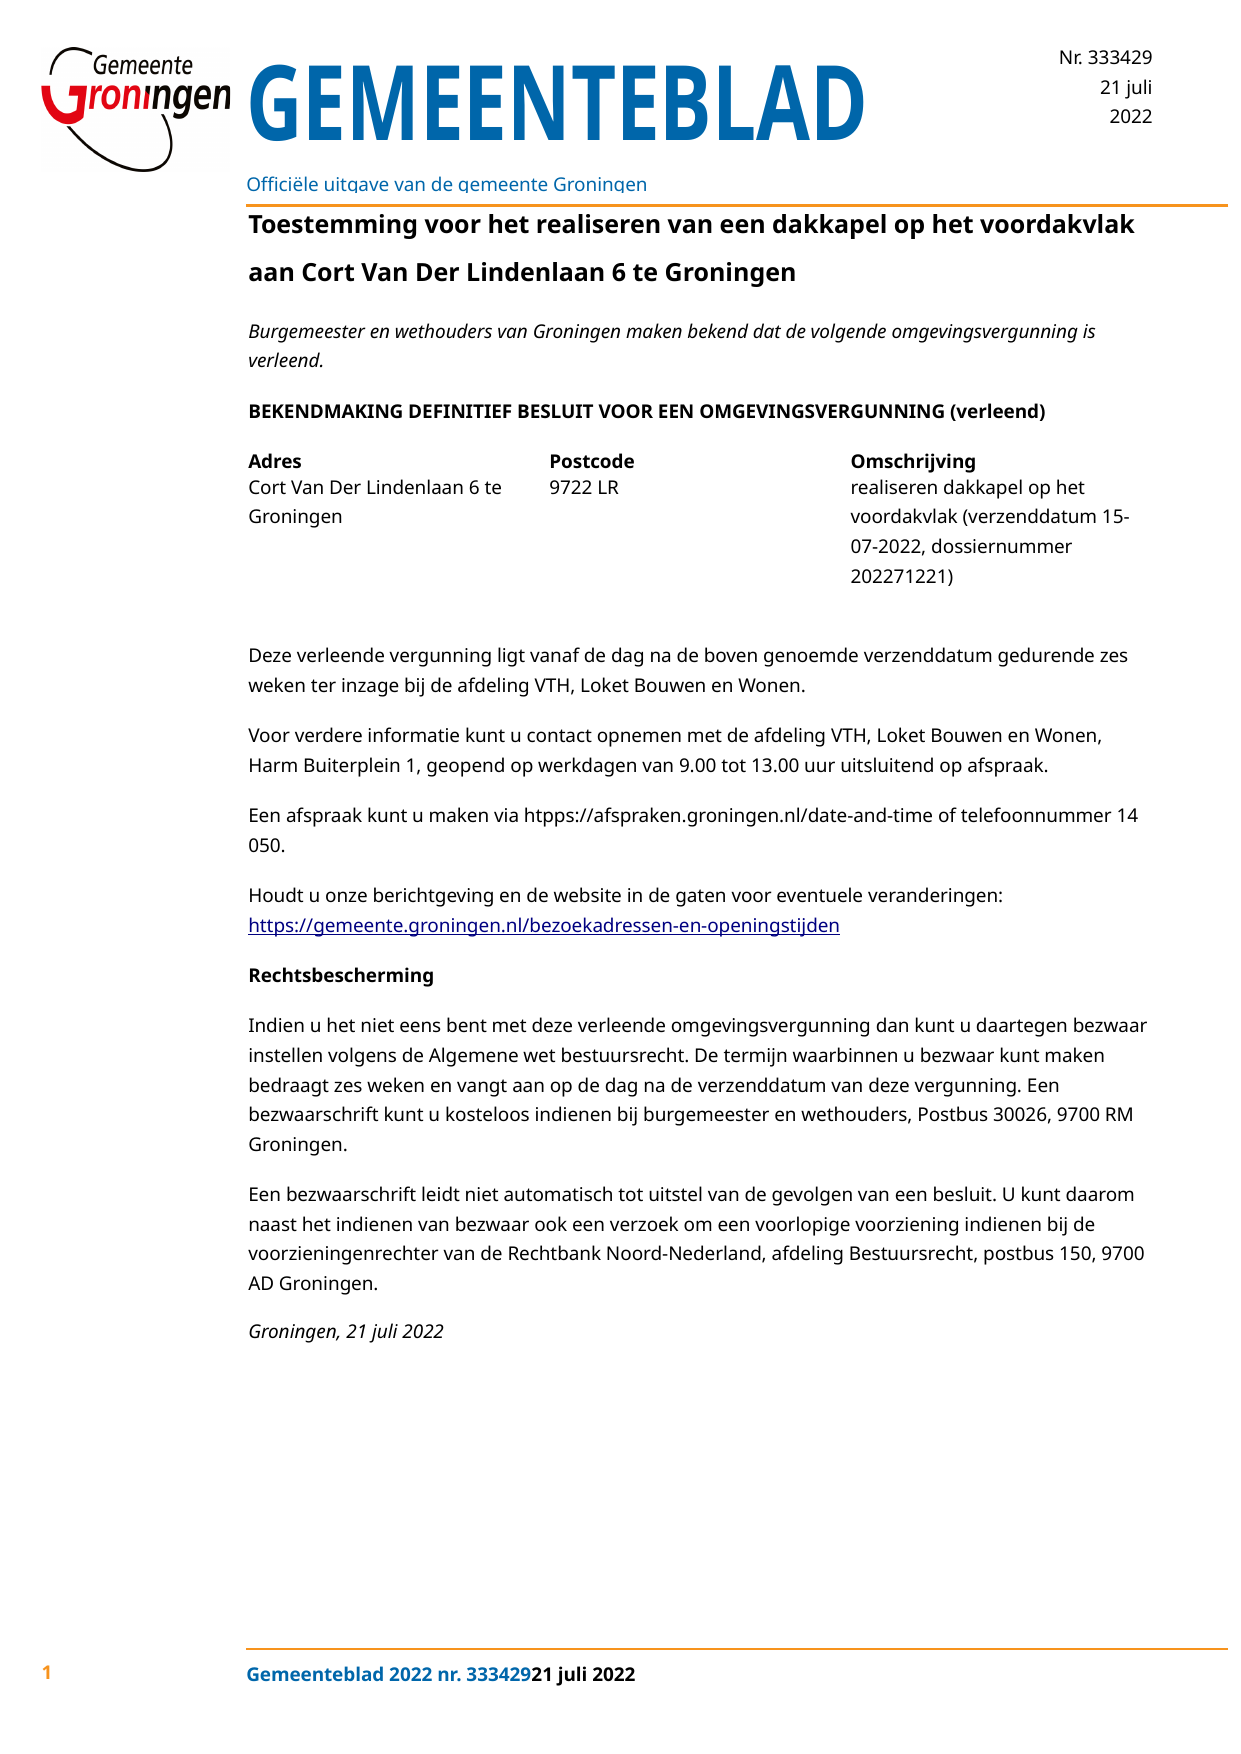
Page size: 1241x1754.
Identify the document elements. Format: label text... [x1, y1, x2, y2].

text Voor verdere informatie kunt u contact opnemen met de afdeling VTH, Loket Bouwen en Wonen, Harm Buiterplein 1, geopend op werkdagen van 9.00 tot 13.00 uur uitsluitend op afspraak. [248, 722, 1152, 778]
text BEKENDMAKING DEFINITIEF BESLUIT VOOR EEN OMGEVINGSVERGUNNING (verleend) [248, 398, 1152, 424]
table_cell realiseren dakkapel op het voordakvlak (verzenddatum 15-07-2022, dossiernummer 202271221) [850, 474, 1152, 589]
text Rechtsbescherming [248, 962, 1152, 988]
table_header Omschrijving [850, 449, 1152, 474]
table_header Postcode [549, 449, 850, 474]
text Houdt u onze berichtgeving en de website in de gaten voor eventuele veranderingen: https://gemeente.groningen.nl/bezoekadressen-en-openingstijden [248, 882, 1152, 938]
table_header Adres [248, 449, 549, 474]
table_cell Cort Van Der Lindenlaan 6 te Groningen [248, 474, 549, 589]
text Indien u het niet eens bent met deze verleende omgevingsvergunning dan kunt u daartegen bezwaar instellen volgens de Algemene wet bestuursrecht. De termijn waarbinnen u bezwaar kunt maken bedraagt zes weken en vangt aan op de dag na de verzenddatum van deze vergunning. Een bezwaarschrift kunt u kosteloos indienen bij burgemeester en wethouders, Postbus 30026, 9700 RM Groningen. [248, 1013, 1152, 1157]
text Een afspraak kunt u maken via htpps://afspraken.groningen.nl/date-and-time of telefoonnummer 14 050. [248, 802, 1152, 858]
text Toestemming voor het realiseren van een dakkapel op het voordakvlak aan Cort Van Der Lindenlaan 6 te Groningen [248, 207, 1152, 288]
picture [41, 47, 231, 172]
text Burgemeester en wethouders van Groningen maken bekend dat de volgende omgevingsvergunning is verleend. [248, 318, 1152, 373]
table_cell 9722 LR [549, 474, 850, 589]
text Groningen, 21 juli 2022 [248, 1318, 1152, 1344]
text Een bezwaarschrift leidt niet automatisch tot uitstel van de gevolgen van een besluit. U kunt daarom naast het indienen van bezwaar ook een verzoek om een voorlopige voorziening indienen bij de voorzieningenrechter van de Rechtbank Noord-Nederland, afdeling Bestuursrecht, postbus 150, 9700 AD Groningen. [248, 1181, 1152, 1296]
text Deze verleende vergunning ligt vanaf de dag na de boven genoemde verzenddatum gedurende zes weken ter inzage bij de afdeling VTH, Loket Bouwen en Wonen. [248, 642, 1152, 698]
